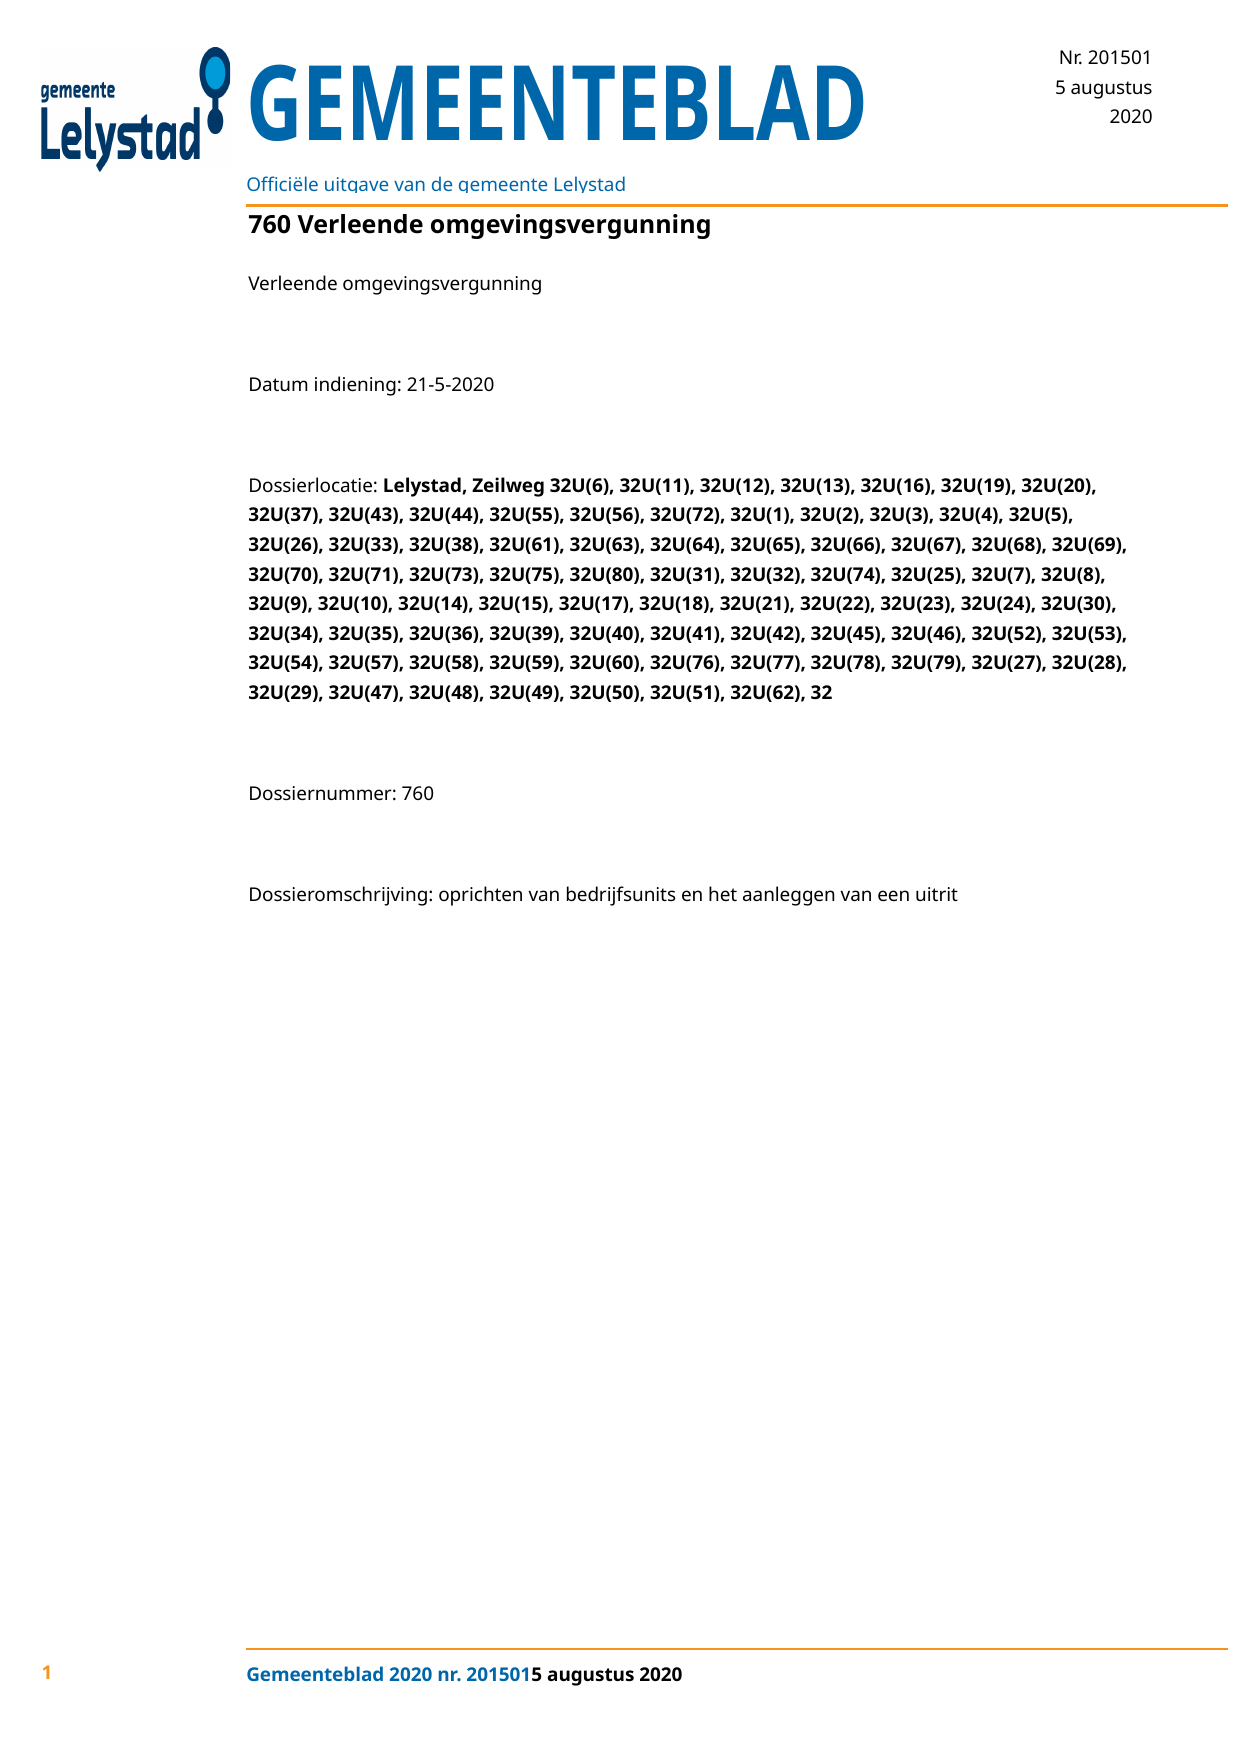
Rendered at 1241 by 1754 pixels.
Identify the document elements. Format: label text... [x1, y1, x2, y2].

text Dossieromschrijving: oprichten van bedrijfsunits en het aanleggen van een uitrit [248, 881, 1152, 906]
text 760 Verleende omgevingsvergunning [248, 207, 1152, 241]
text Dossierlocatie: Lelystad, Zeilweg 32U(6), 32U(11), 32U(12), 32U(13), 32U(16), 32U(19), 32U(20), 32U(37), 32U(43), 32U(44), 32U(55), 32U(56), 32U(72), 32U(1), 32U(2), 32U(3), 32U(4), 32U(5), 32U(26), 32U(33), 32U(38), 32U(61), 32U(63), 32U(64), 32U(65), 32U(66), 32U(67), 32U(68), 32U(69), 32U(70), 32U(71), 32U(73), 32U(75), 32U(80), 32U(31), 32U(32), 32U(74), 32U(25), 32U(7), 32U(8), 32U(9), 32U(10), 32U(14), 32U(15), 32U(17), 32U(18), 32U(21), 32U(22), 32U(23), 32U(24), 32U(30), 32U(34), 32U(35), 32U(36), 32U(39), 32U(40), 32U(41), 32U(42), 32U(45), 32U(46), 32U(52), 32U(53), 32U(54), 32U(57), 32U(58), 32U(59), 32U(60), 32U(76), 32U(77), 32U(78), 32U(79), 32U(27), 32U(28), 32U(29), 32U(47), 32U(48), 32U(49), 32U(50), 32U(51), 32U(62), 32 [248, 472, 1152, 705]
text Dossiernummer: 760 [248, 780, 1152, 806]
picture [41, 47, 231, 172]
text Verleende omgevingsvergunning [248, 270, 1152, 296]
text Datum indiening: 21-5-2020 [248, 371, 1152, 397]
